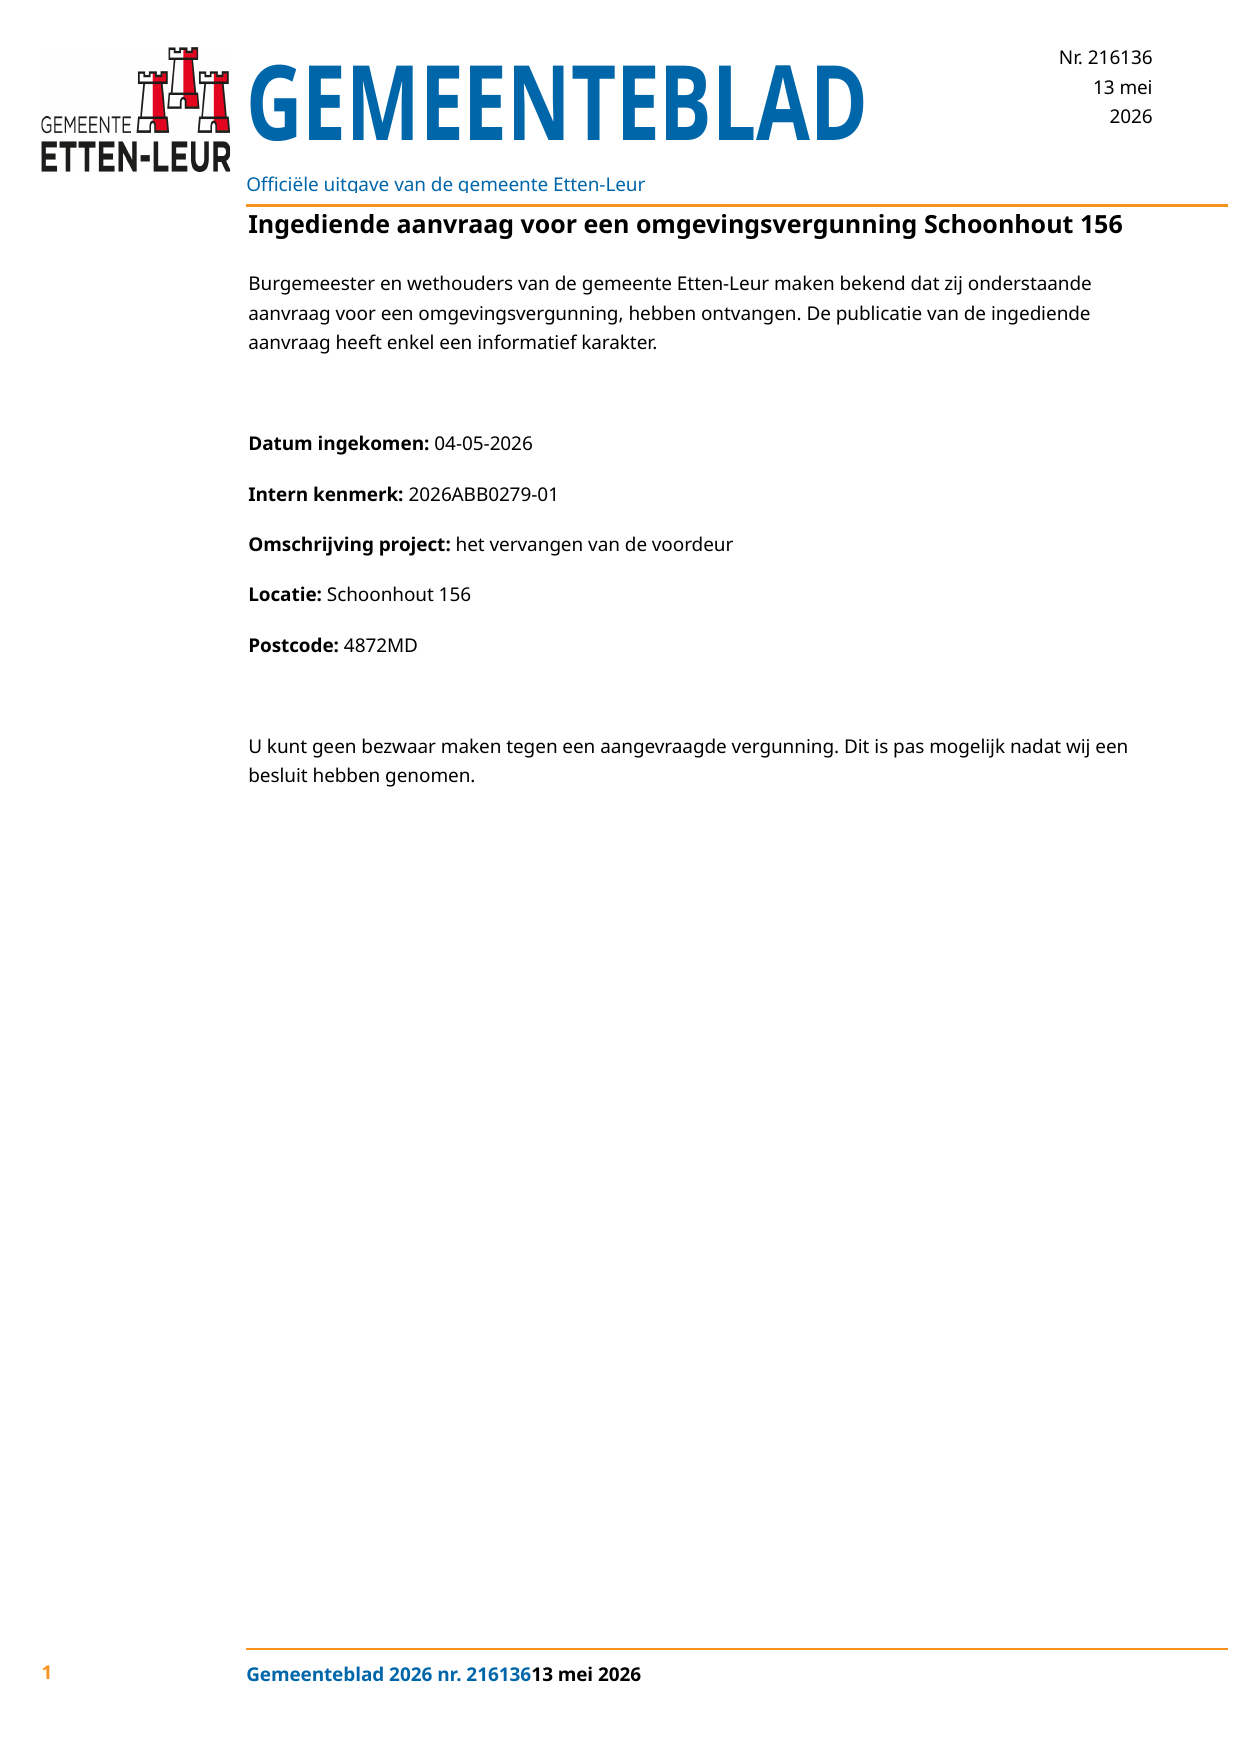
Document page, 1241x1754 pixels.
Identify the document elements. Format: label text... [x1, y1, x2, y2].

picture [41, 47, 231, 172]
text Postcode: 4872MD [248, 632, 1152, 658]
text Burgemeester en wethouders van de gemeente Etten-Leur maken bekend dat zij onderstaande aanvraag voor een omgevingsvergunning, hebben ontvangen. De publicatie van de ingediende aanvraag heeft enkel een informatief karakter. [248, 270, 1152, 355]
text Ingediende aanvraag voor een omgevingsvergunning Schoonhout 156 [248, 207, 1152, 241]
text Omschrijving project: het vervangen van de voordeur [248, 531, 1152, 557]
text Intern kenmerk: 2026ABB0279-01 [248, 481, 1152, 506]
text U kunt geen bezwaar maken tegen een aangevraagde vergunning. Dit is pas mogelijk nadat wij een besluit hebben genomen. [248, 733, 1152, 788]
text Datum ingekomen: 04-05-2026 [248, 430, 1152, 456]
text Locatie: Schoonhout 156 [248, 582, 1152, 607]
